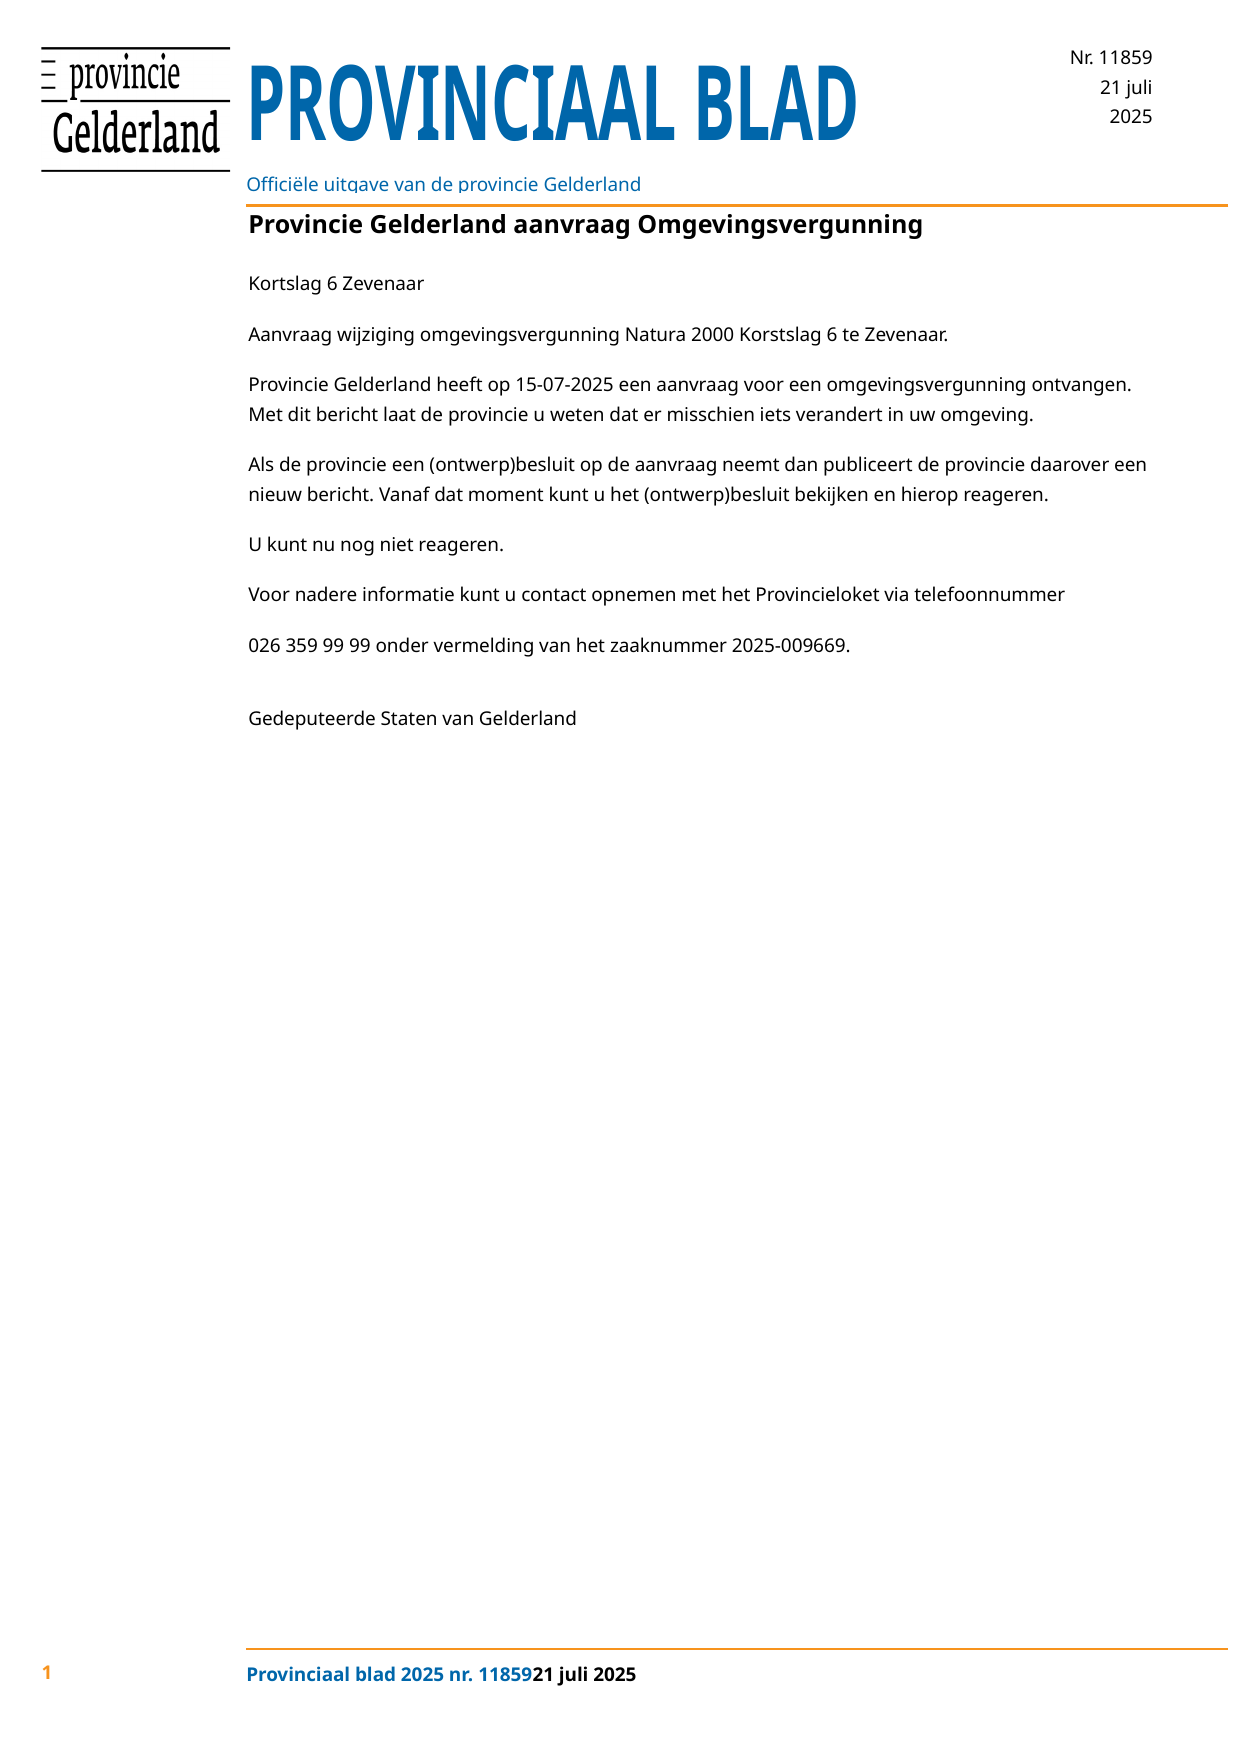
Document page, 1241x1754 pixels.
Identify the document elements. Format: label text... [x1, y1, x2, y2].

picture [41, 47, 231, 172]
text 026 359 99 99 onder vermelding van het zaaknummer 2025-009669. [248, 632, 1152, 658]
text Provincie Gelderland heeft op 15-07-2025 een aanvraag voor een omgevingsvergunning ontvangen. Met dit bericht laat de provincie u weten dat er misschien iets verandert in uw omgeving. [248, 371, 1152, 426]
text Kortslag 6 Zevenaar [248, 270, 1152, 296]
text Als de provincie een (ontwerp)besluit op de aanvraag neemt dan publiceert de provincie daarover een nieuw bericht. Vanaf dat moment kunt u het (ontwerp)besluit bekijken en hierop reageren. [248, 451, 1152, 506]
text Provincie Gelderland aanvraag Omgevingsvergunning [248, 207, 1152, 241]
text Aanvraag wijziging omgevingsvergunning Natura 2000 Korstslag 6 te Zevenaar. [248, 321, 1152, 346]
text Voor nadere informatie kunt u contact opnemen met het Provincieloket via telefoonnummer [248, 582, 1152, 607]
text Gedeputeerde Staten van Gelderland [248, 706, 1152, 731]
text U kunt nu nog niet reageren. [248, 531, 1152, 557]
